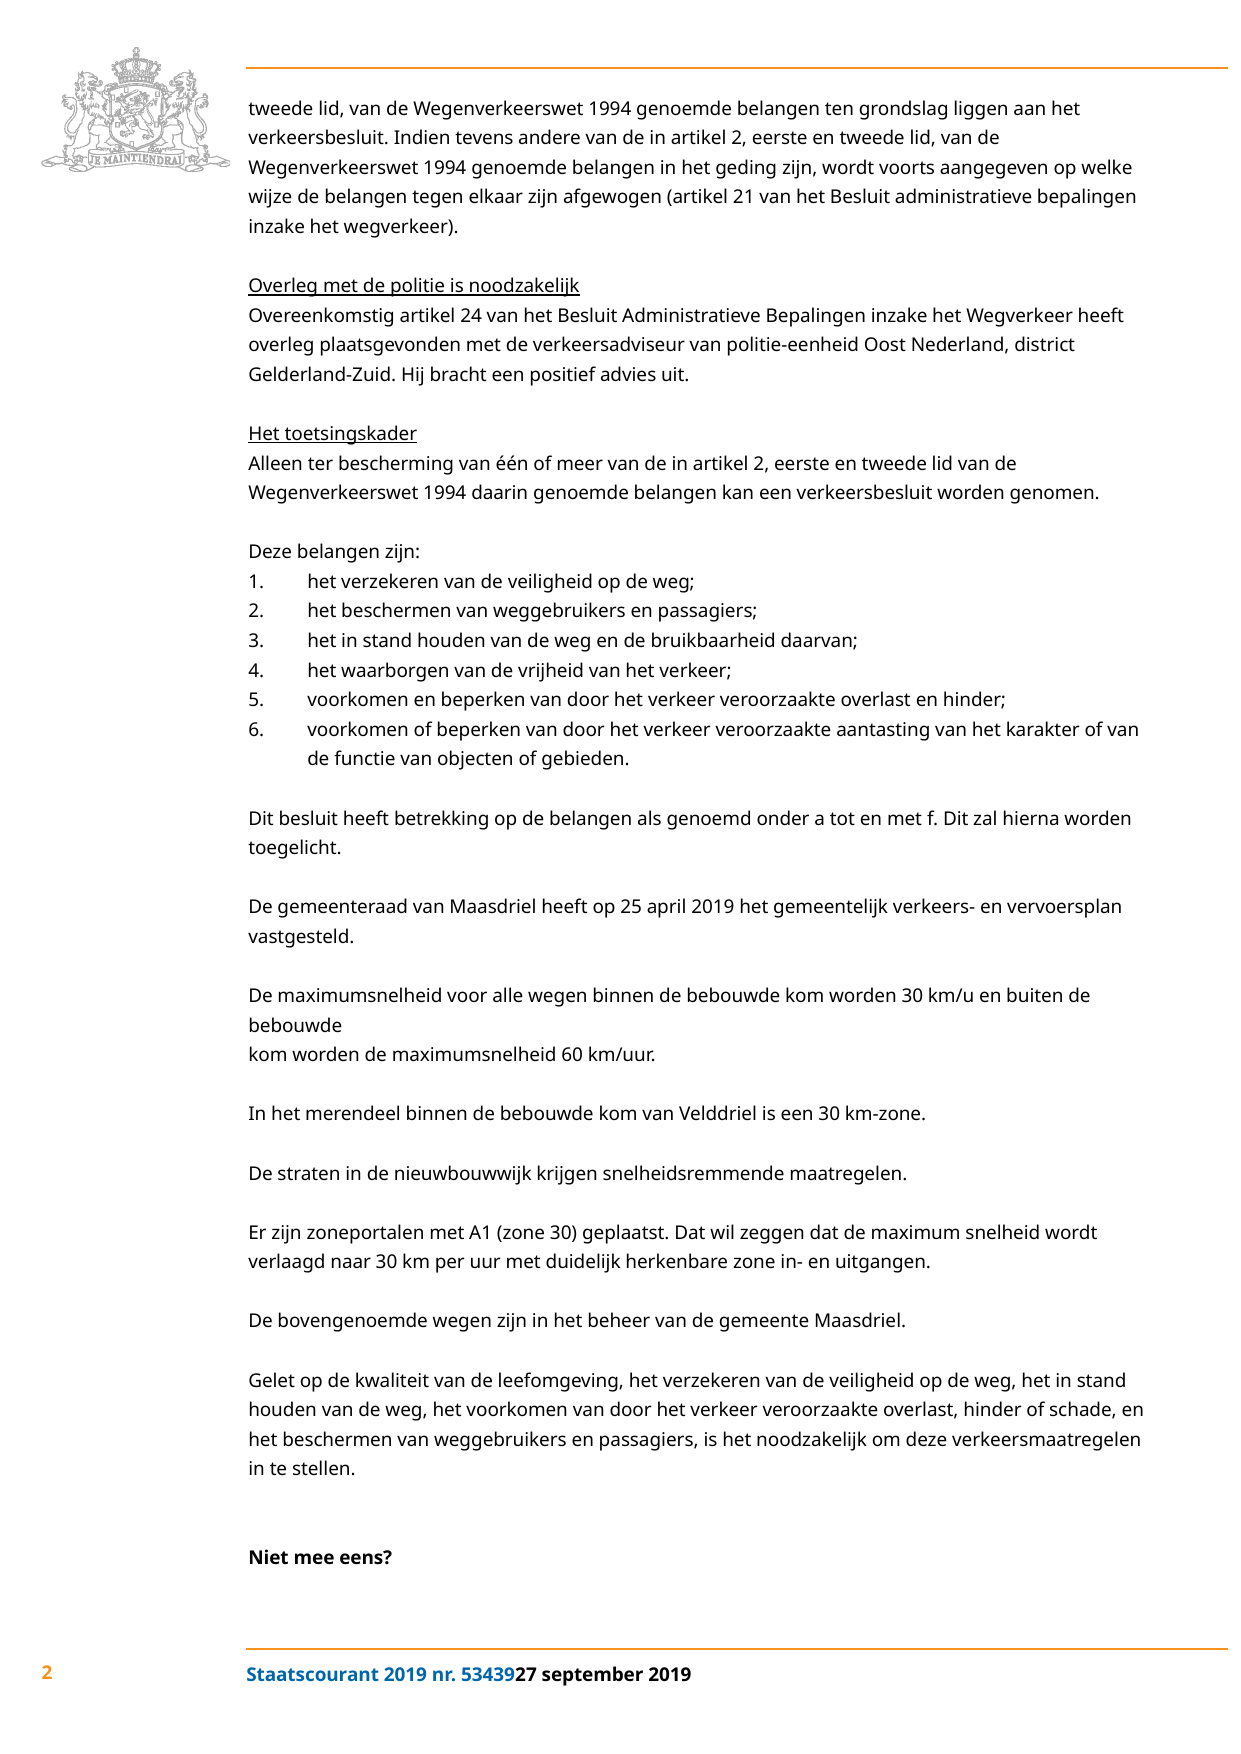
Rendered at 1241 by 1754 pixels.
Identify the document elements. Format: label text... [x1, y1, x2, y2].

text Overleg met de politie is noodzakelijk [248, 272, 1152, 298]
text De maximumsnelheid voor alle wegen binnen de bebouwde kom worden 30 km/u en buiten de bebouwde [248, 982, 1152, 1038]
list het waarborgen van de vrijheid van het verkeer; [248, 657, 1152, 683]
text tweede lid, van de Wegenverkeerswet 1994 genoemde belangen ten grondslag liggen aan het verkeersbesluit. Indien tevens andere van de in artikel 2, eerste en tweede lid, van de Wegenverkeerswet 1994 genoemde belangen in het geding zijn, wordt voorts aangegeven op welke wijze de belangen tegen elkaar zijn afgewogen (artikel 21 van het Besluit administratieve bepalingen inzake het wegverkeer). [248, 95, 1152, 239]
text Deze belangen zijn: [248, 538, 1152, 564]
text De straten in de nieuwbouwwijk krijgen snelheidsremmende maatregelen. [248, 1160, 1152, 1186]
list het in stand houden van de weg en de bruikbaarheid daarvan; [248, 627, 1152, 653]
text Er zijn zoneportalen met A1 (zone 30) geplaatst. Dat wil zeggen dat de maximum snelheid wordt verlaagd naar 30 km per uur met duidelijk herkenbare zone in- en uitgangen. [248, 1219, 1152, 1274]
list het beschermen van weggebruikers en passagiers; [248, 598, 1152, 623]
text De bovengenoemde wegen zijn in het beheer van de gemeente Maasdriel. [248, 1308, 1152, 1333]
text kom worden de maximumsnelheid 60 km/uur. [248, 1041, 1152, 1067]
list het verzekeren van de veiligheid op de weg; [248, 568, 1152, 594]
text Gelet op de kwaliteit van de leefomgeving, het verzekeren van de veiligheid op de weg, het in stand houden van de weg, het voorkomen van door het verkeer veroorzaakte overlast, hinder of schade, en het beschermen van weggebruikers en passagiers, is het noodzakelijk om deze verkeersmaatregelen in te stellen. [248, 1367, 1152, 1481]
text Niet mee eens? [248, 1544, 1152, 1570]
text In het merendeel binnen de bebouwde kom van Velddriel is een 30 km-zone. [248, 1101, 1152, 1126]
text Overeenkomstig artikel 24 van het Besluit Administratieve Bepalingen inzake het Wegverkeer heeft overleg plaatsgevonden met de verkeersadviseur van politie-eenheid Oost Nederland, district Gelderland-Zuid. Hij bracht een positief advies uit. [248, 302, 1152, 387]
text Dit besluit heeft betrekking op de belangen als genoemd onder a tot en met f. Dit zal hierna worden toegelicht. [248, 805, 1152, 860]
text Het toetsingskader [248, 420, 1152, 446]
text Alleen ter bescherming van één of meer van de in artikel 2, eerste en tweede lid van de Wegenverkeerswet 1994 daarin genoemde belangen kan een verkeersbesluit worden genomen. [248, 450, 1152, 505]
list voorkomen of beperken van door het verkeer veroorzaakte aantasting van het karakter of van de functie van objecten of gebieden. [248, 716, 1152, 771]
text De gemeenteraad van Maasdriel heeft op 25 april 2019 het gemeentelijk verkeers- en vervoersplan vastgesteld. [248, 893, 1152, 949]
picture [41, 47, 231, 172]
list voorkomen en beperken van door het verkeer veroorzaakte overlast en hinder; [248, 686, 1152, 712]
